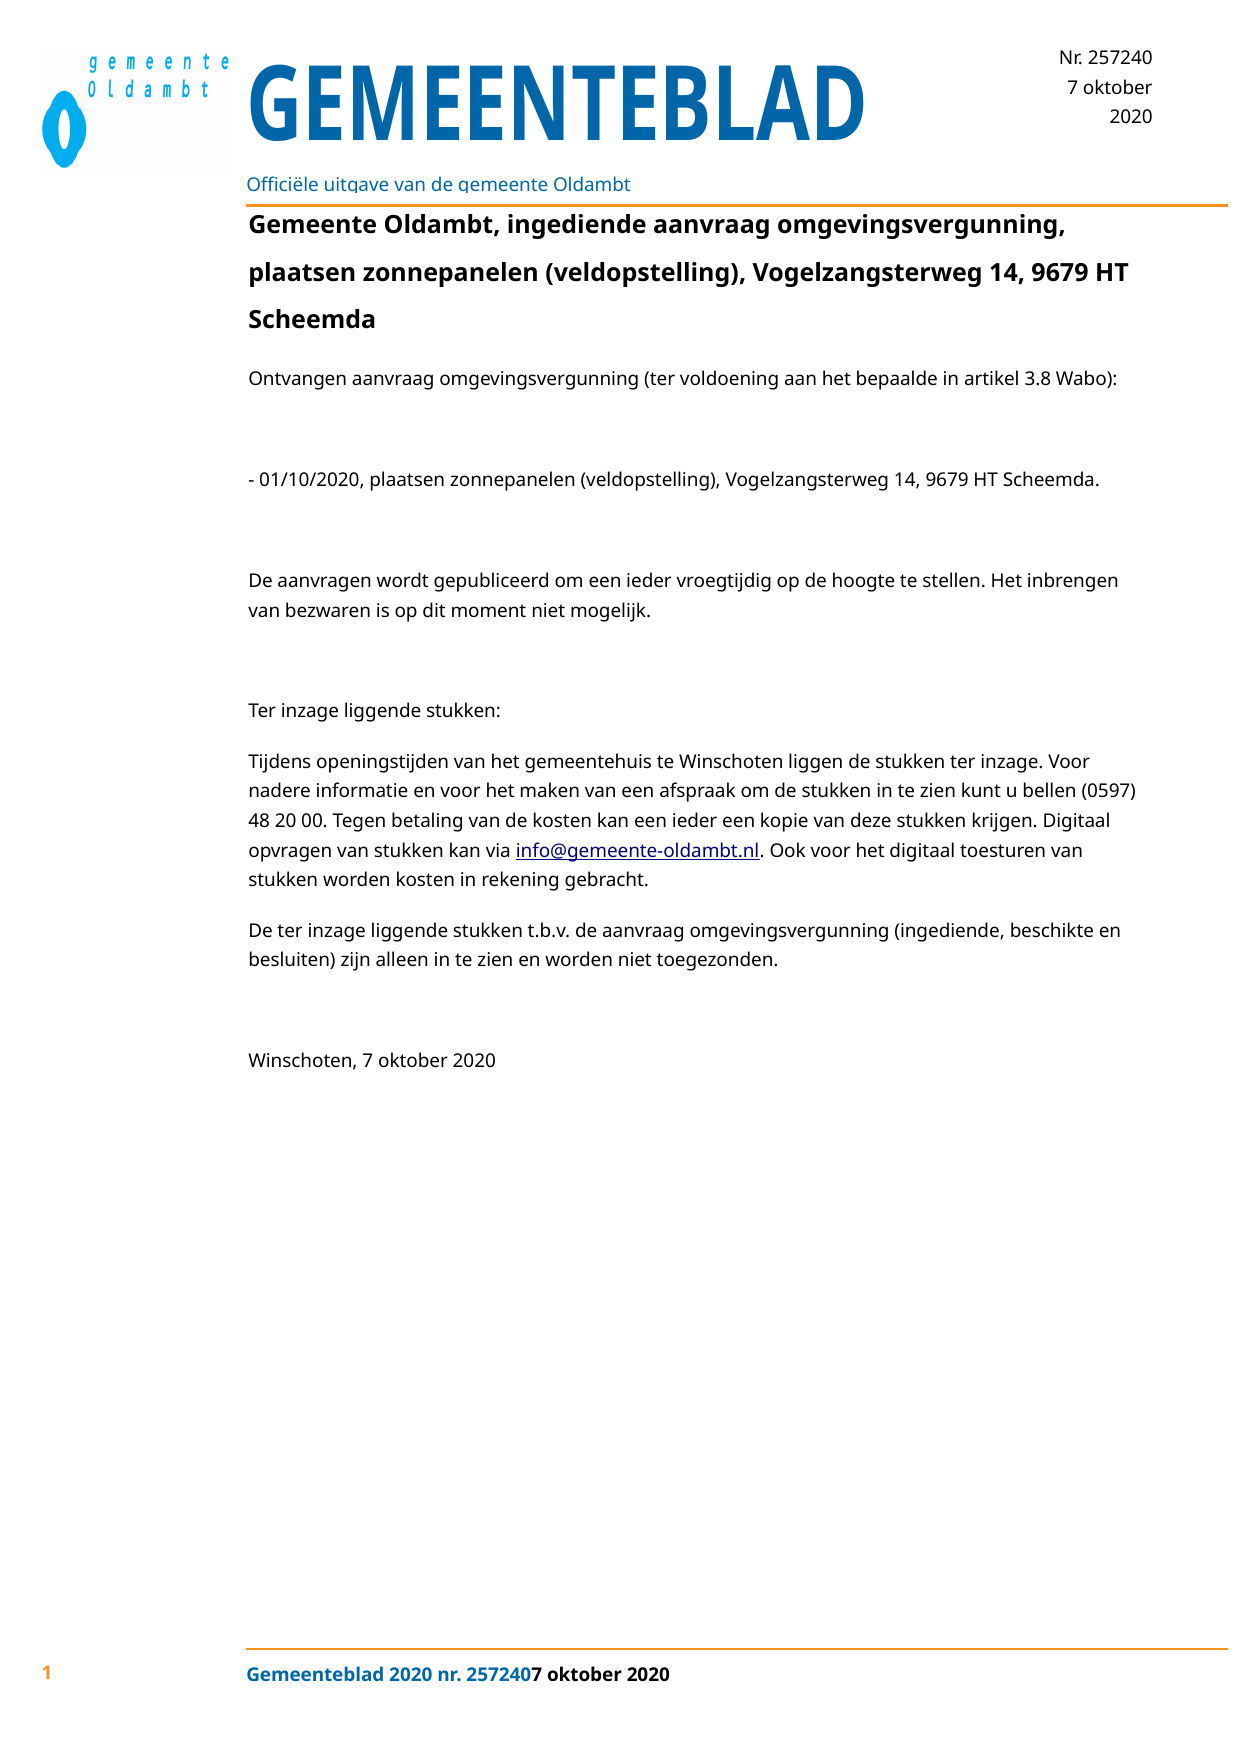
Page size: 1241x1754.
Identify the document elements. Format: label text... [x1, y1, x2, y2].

text De ter inzage liggende stukken t.b.v. de aanvraag omgevingsvergunning (ingediende, beschikte en besluiten) zijn alleen in te zien en worden niet toegezonden. [248, 917, 1152, 972]
text Gemeente Oldambt, ingediende aanvraag omgevingsvergunning, plaatsen zonnepanelen (veldopstelling), Vogelzangsterweg 14, 9679 HT Scheemda [248, 207, 1152, 336]
text Ter inzage liggende stukken: [248, 698, 1152, 723]
picture [41, 47, 231, 172]
text Winschoten, 7 oktober 2020 [248, 1047, 1152, 1073]
text - 01/10/2020, plaatsen zonnepanelen (veldopstelling), Vogelzangsterweg 14, 9679 HT Scheemda. [248, 466, 1152, 492]
text Tijdens openingstijden van het gemeentehuis te Winschoten liggen de stukken ter inzage. Voor nadere informatie en voor het maken van een afspraak om de stukken in te zien kunt u bellen (0597) 48 20 00. Tegen betaling van de kosten kan een ieder een kopie van deze stukken krijgen. Digitaal opvragen van stukken kan via info@gemeente-oldambt.nl. Ook voor het digitaal toesturen van stukken worden kosten in rekening gebracht. [248, 748, 1152, 892]
text De aanvragen wordt gepubliceerd om een ieder vroegtijdig op de hoogte te stellen. Het inbrengen van bezwaren is op dit moment niet mogelijk. [248, 567, 1152, 622]
text Ontvangen aanvraag omgevingsvergunning (ter voldoening aan het bepaalde in artikel 3.8 Wabo): [248, 366, 1152, 391]
